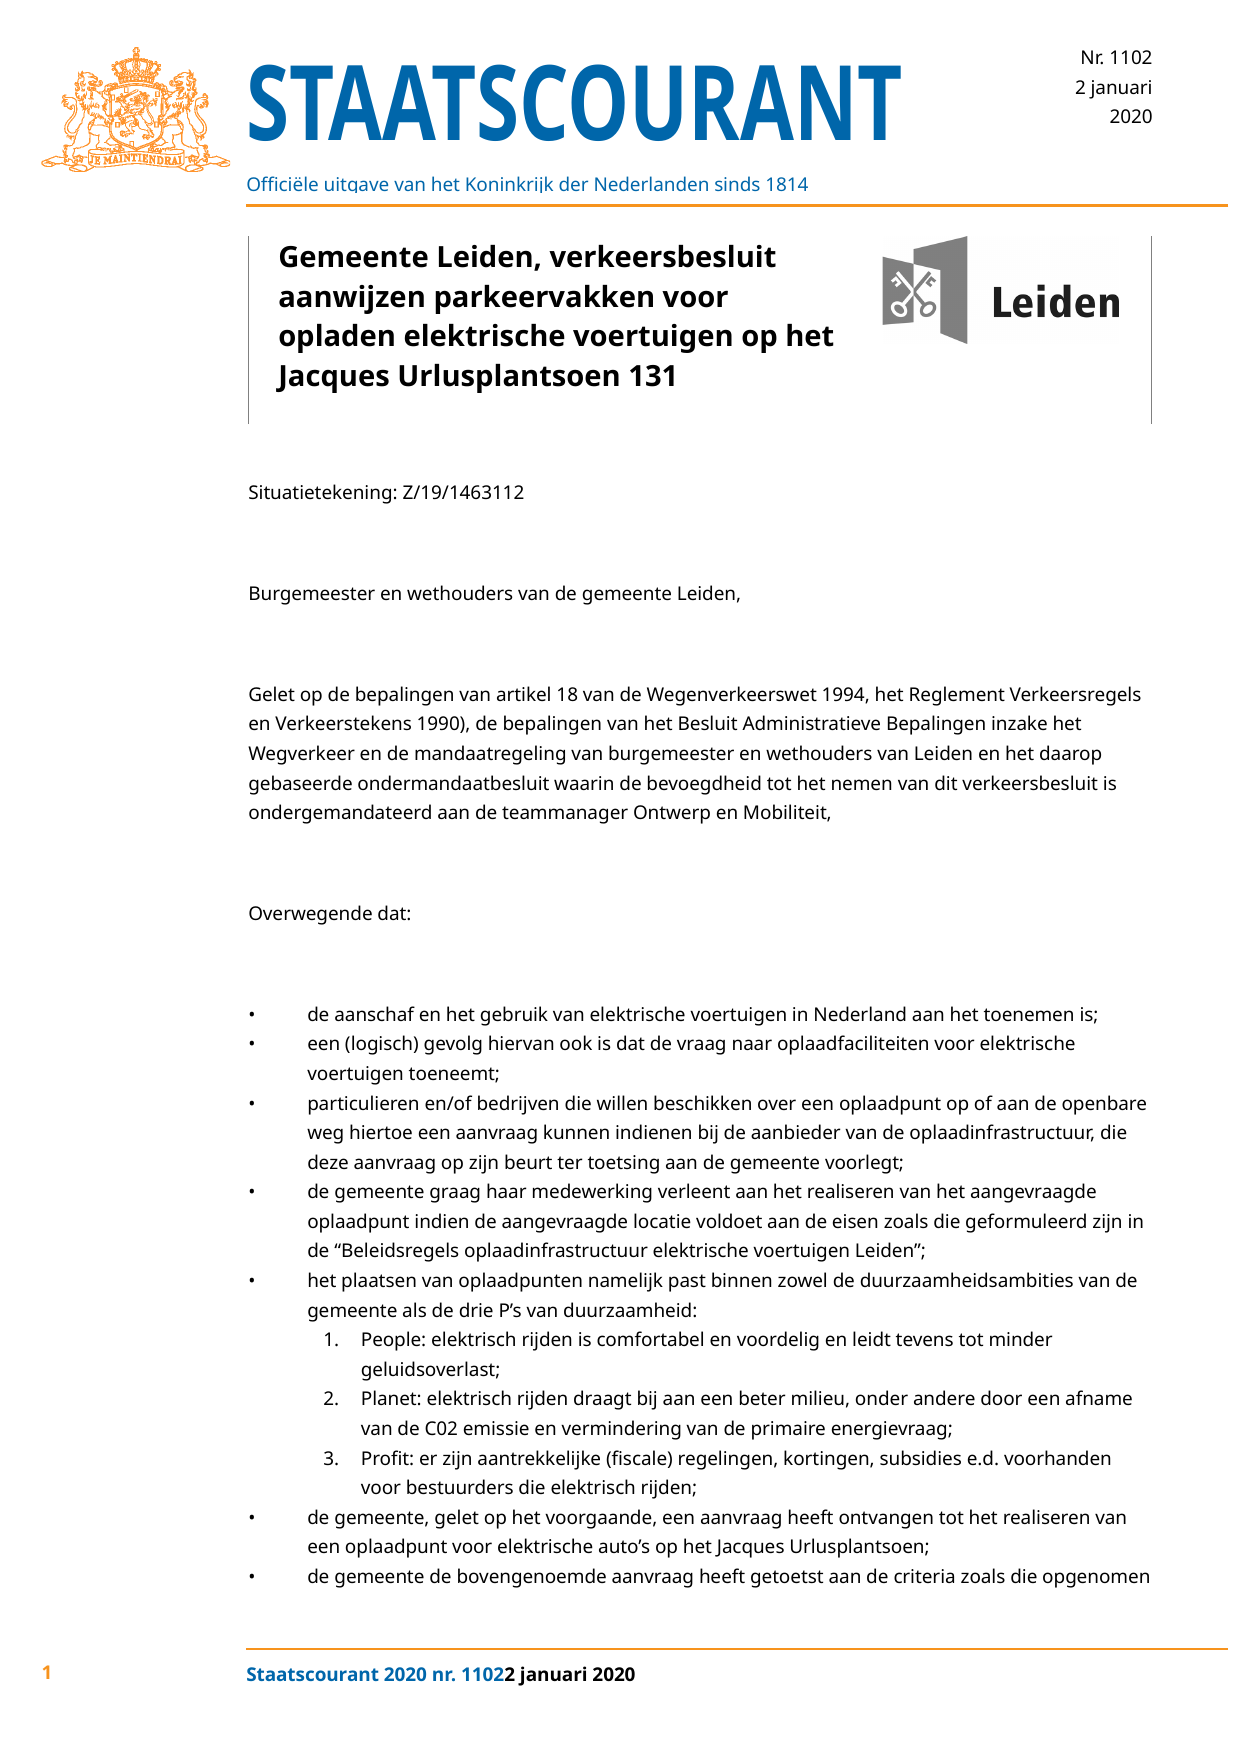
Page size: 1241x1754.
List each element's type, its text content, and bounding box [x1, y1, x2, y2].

list Planet: elektrisch rijden draagt bij aan een beter milieu, onder andere door een afname van de C02 emissie en vermindering van de primaire energievraag; [323, 1386, 1152, 1441]
list People: elektrisch rijden is comfortabel en voordelig en leidt tevens tot minder geluidsoverlast; [323, 1326, 1152, 1382]
table_header [850, 236, 1151, 424]
list Profit: er zijn aantrekkelijke (fiscale) regelingen, kortingen, subsidies e.d. voorhanden voor bestuurders die elektrisch rijden; [323, 1445, 1152, 1500]
text Situatietekening: Z/19/1463112 [248, 479, 1152, 505]
picture [882, 236, 1119, 344]
list de gemeente de bovengenoemde aanvraag heeft getoetst aan de criteria zoals die opgenomen [248, 1563, 1152, 1589]
picture [41, 47, 231, 172]
list een (logisch) gevolg hiervan ook is dat de vraag naar oplaadfaciliteiten voor elektrische voertuigen toeneemt; [248, 1031, 1152, 1086]
list de gemeente, gelet op het voorgaande, een aanvraag heeft ontvangen tot het realiseren van een oplaadpunt voor elektrische auto’s op het Jacques Urlusplantsoen; [248, 1504, 1152, 1559]
list de gemeente graag haar medewerking verleent aan het realiseren van het aangevraagde oplaadpunt indien de aangevraagde locatie voldoet aan de eisen zoals die geformuleerd zijn in de “Beleidsregels oplaadinfrastructuur elektrische voertuigen Leiden”; [248, 1178, 1152, 1263]
list het plaatsen van oplaadpunten namelijk past binnen zowel de duurzaamheidsambities van de gemeente als de drie P’s van duurzaamheid: [248, 1267, 1152, 1323]
text Overwegende dat: [248, 900, 1152, 926]
text Gelet op de bepalingen van artikel 18 van de Wegenverkeerswet 1994, het Reglement Verkeersregels en Verkeerstekens 1990), de bepalingen van het Besluit Administratieve Bepalingen inzake het Wegverkeer en de mandaatregeling van burgemeester en wethouders van Leiden en het daarop gebaseerde ondermandaatbesluit waarin de bevoegdheid tot het nemen van dit verkeersbesluit is ondergemandateerd aan de teammanager Ontwerp en Mobiliteit, [248, 681, 1152, 825]
list de aanschaf en het gebruik van elektrische voertuigen in Nederland aan het toenemen is; [248, 1001, 1152, 1027]
list particulieren en/of bedrijven die willen beschikken over een oplaadpunt op of aan de openbare weg hiertoe een aanvraag kunnen indienen bij de aanbieder van de oplaadinfrastructuur, die deze aanvraag op zijn beurt ter toetsing aan de gemeente voorlegt; [248, 1090, 1152, 1175]
text Burgemeester en wethouders van de gemeente Leiden, [248, 580, 1152, 606]
table_header Gemeente Leiden, verkeersbesluit aanwijzen parkeervakken voor opladen elektrische voertuigen op het Jacques Urlusplantsoen 131 [249, 236, 850, 424]
